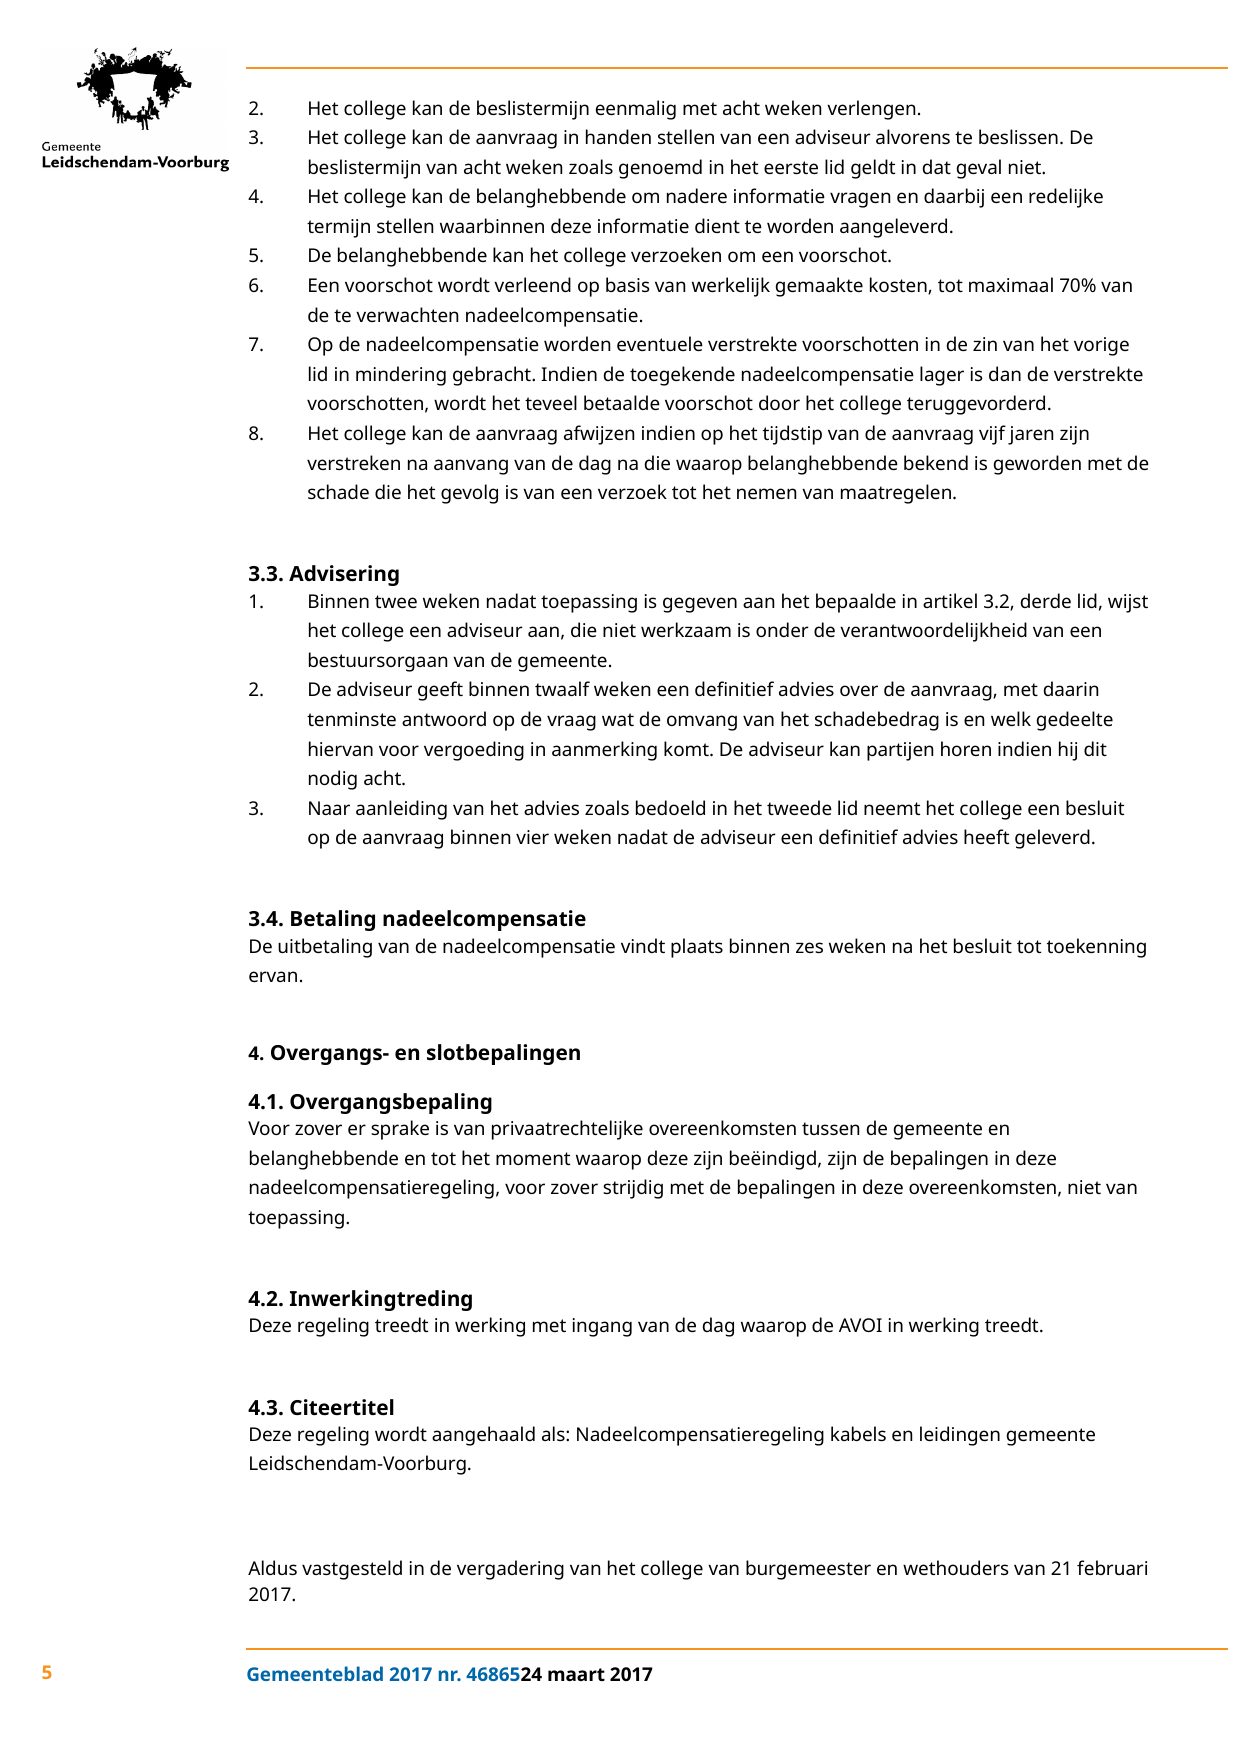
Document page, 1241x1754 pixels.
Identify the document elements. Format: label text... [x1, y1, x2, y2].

text Deze regeling treedt in werking met ingang van de dag waarop de AVOI in werking treedt. [248, 1313, 1152, 1338]
list Het college kan de belanghebbende om nadere informatie vragen en daarbij een redelijke termijn stellen waarbinnen deze informatie dient te worden aangeleverd. [248, 183, 1152, 239]
text Aldus vastgesteld in de vergadering van het college van burgemeester en wethouders van 21 februari 2017. [248, 1555, 1152, 1607]
text Deze regeling wordt aangehaald als: Nadeelcompensatieregeling kabels en leidingen gemeente Leidschendam-Voorburg. [248, 1421, 1152, 1476]
list Het college kan de beslistermijn eenmalig met acht weken verlengen. [248, 95, 1152, 121]
picture [41, 47, 231, 172]
text 3.4. Betaling nadeelcompensatie [248, 904, 1152, 933]
list Een voorschot wordt verleend op basis van werkelijk gemaakte kosten, tot maximaal 70% van de te verwachten nadeelcompensatie. [248, 272, 1152, 328]
text Voor zover er sprake is van privaatrechtelijke overeenkomsten tussen de gemeente en belanghebbende en tot het moment waarop deze zijn beëindigd, zijn de bepalingen in deze nadeelcompensatieregeling, voor zover strijdig met de bepalingen in deze overeenkomsten, niet van toepassing. [248, 1115, 1152, 1230]
text 4.2. Inwerkingtreding [248, 1284, 1152, 1313]
list Naar aanleiding van het advies zoals bedoeld in het tweede lid neemt het college een besluit op de aanvraag binnen vier weken nadat de adviseur een definitief advies heeft geleverd. [248, 795, 1152, 850]
text 4. Overgangs- en slotbepalingen [248, 1038, 1152, 1066]
list Binnen twee weken nadat toepassing is gegeven aan het bepaalde in artikel 3.2, derde lid, wijst het college een adviseur aan, die niet werkzaam is onder de verantwoordelijkheid van een bestuursorgaan van de gemeente. [248, 588, 1152, 673]
text 3.3. Advisering [248, 559, 1152, 588]
text 4.3. Citeertitel [248, 1393, 1152, 1421]
list De belanghebbende kan het college verzoeken om een voorschot. [248, 243, 1152, 268]
list Het college kan de aanvraag in handen stellen van een adviseur alvorens te beslissen. De beslistermijn van acht weken zoals genoemd in het eerste lid geldt in dat geval niet. [248, 124, 1152, 180]
text 4.1. Overgangsbepaling [248, 1087, 1152, 1115]
text De uitbetaling van de nadeelcompensatie vindt plaats binnen zes weken na het besluit tot toekenning ervan. [248, 933, 1152, 988]
list Het college kan de aanvraag afwijzen indien op het tijdstip van de aanvraag vijf jaren zijn verstreken na aanvang van de dag na die waarop belanghebbende bekend is geworden met de schade die het gevolg is van een verzoek tot het nemen van maatregelen. [248, 420, 1152, 505]
list Op de nadeelcompensatie worden eventuele verstrekte voorschotten in de zin van het vorige lid in mindering gebracht. Indien de toegekende nadeelcompensatie lager is dan de verstrekte voorschotten, wordt het teveel betaalde voorschot door het college teruggevorderd. [248, 331, 1152, 416]
list De adviseur geeft binnen twaalf weken een definitief advies over de aanvraag, met daarin tenminste antwoord op de vraag wat de omvang van het schadebedrag is en welk gedeelte hiervan voor vergoeding in aanmerking komt. De adviseur kan partijen horen indien hij dit nodig acht. [248, 677, 1152, 791]
